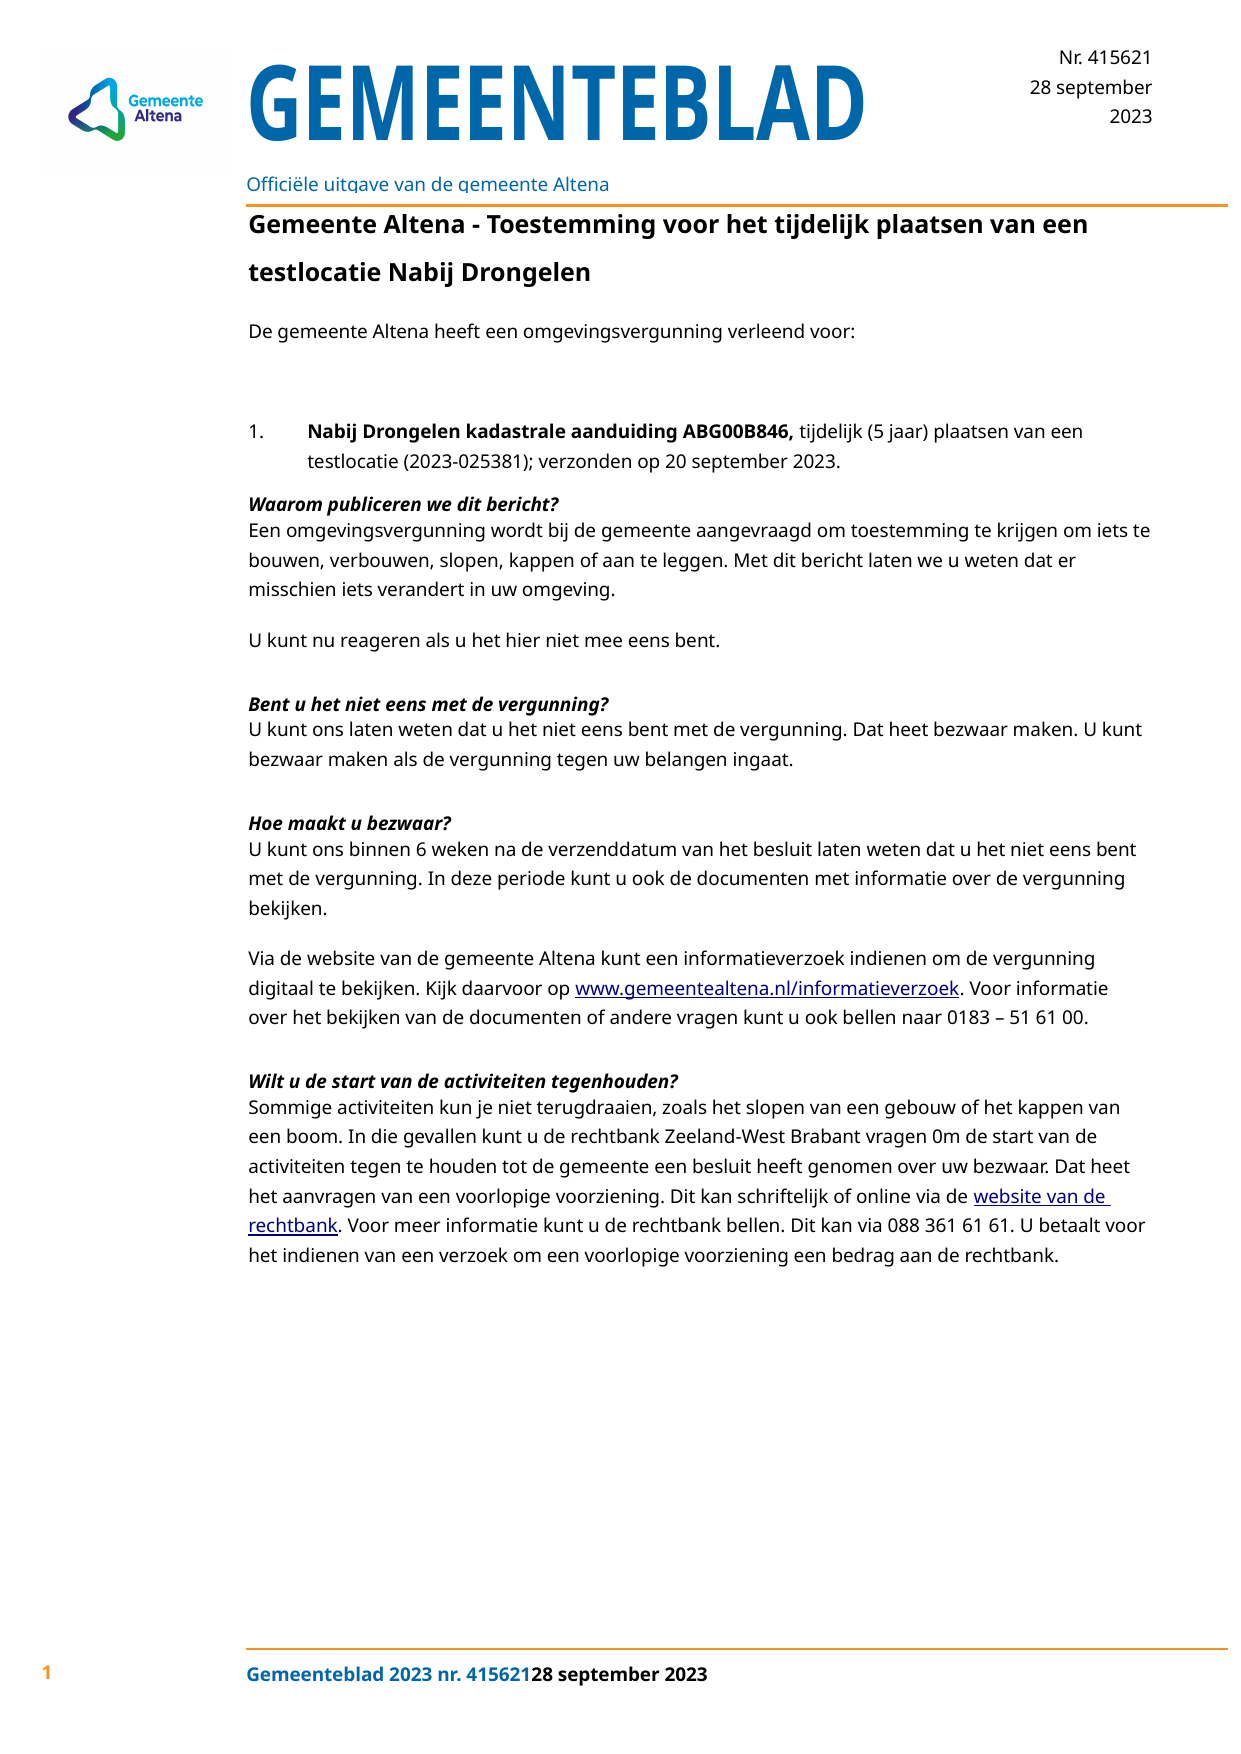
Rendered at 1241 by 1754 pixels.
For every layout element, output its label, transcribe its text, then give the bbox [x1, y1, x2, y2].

text Wilt u de start van de activiteiten tegenhouden? [248, 1068, 1152, 1094]
text U kunt ons laten weten dat u het niet eens bent met de vergunning. Dat heet bezwaar maken. U kunt bezwaar maken als de vergunning tegen uw belangen ingaat. [248, 716, 1152, 772]
text Een omgevingsvergunning wordt bij de gemeente aangevraagd om toestemming te krijgen om iets te bouwen, verbouwen, slopen, kappen of aan te leggen. Met dit bericht laten we u weten dat er misschien iets verandert in uw omgeving. [248, 517, 1152, 602]
text Sommige activiteiten kun je niet terugdraaien, zoals het slopen van een gebouw of het kappen van een boom. In die gevallen kunt u de rechtbank Zeeland-West Brabant vragen 0m de start van de activiteiten tegen te houden tot de gemeente een besluit heeft genomen over uw bezwaar. Dat heet het aanvragen van een voorlopige voorziening. Dit kan schriftelijk of online via de website van de rechtbank. Voor meer informatie kunt u de rechtbank bellen. Dit kan via 088 361 61 61. U betaalt voor het indienen van een verzoek om een voorlopige voorziening een bedrag aan de rechtbank. [248, 1094, 1152, 1268]
text U kunt nu reageren als u het hier niet mee eens bent. [248, 627, 1152, 652]
text Hoe maakt u bezwaar? [248, 810, 1152, 836]
text De gemeente Altena heeft een omgevingsvergunning verleend voor: [248, 318, 1152, 344]
text Gemeente Altena - Toestemming voor het tijdelijk plaatsen van een testlocatie Nabij Drongelen [248, 207, 1152, 288]
text Via de website van de gemeente Altena kunt een informatieverzoek indienen om de vergunning digitaal te bekijken. Kijk daarvoor op www.gemeentealtena.nl/informatieverzoek. Voor informatie over het bekijken van de documenten of andere vragen kunt u ook bellen naar 0183 – 51 61 00. [248, 945, 1152, 1030]
text Waarom publiceren we dit bericht? [248, 491, 1152, 517]
picture [41, 47, 231, 172]
text Bent u het niet eens met de vergunning? [248, 691, 1152, 716]
text U kunt ons binnen 6 weken na de verzenddatum van het besluit laten weten dat u het niet eens bent met de vergunning. In deze periode kunt u ook de documenten met informatie over de vergunning bekijken. [248, 836, 1152, 921]
list Nabij Drongelen kadastrale aanduiding ABG00B846, tijdelijk (5 jaar) plaatsen van een testlocatie (2023-025381); verzonden op 20 september 2023. [248, 419, 1152, 474]
